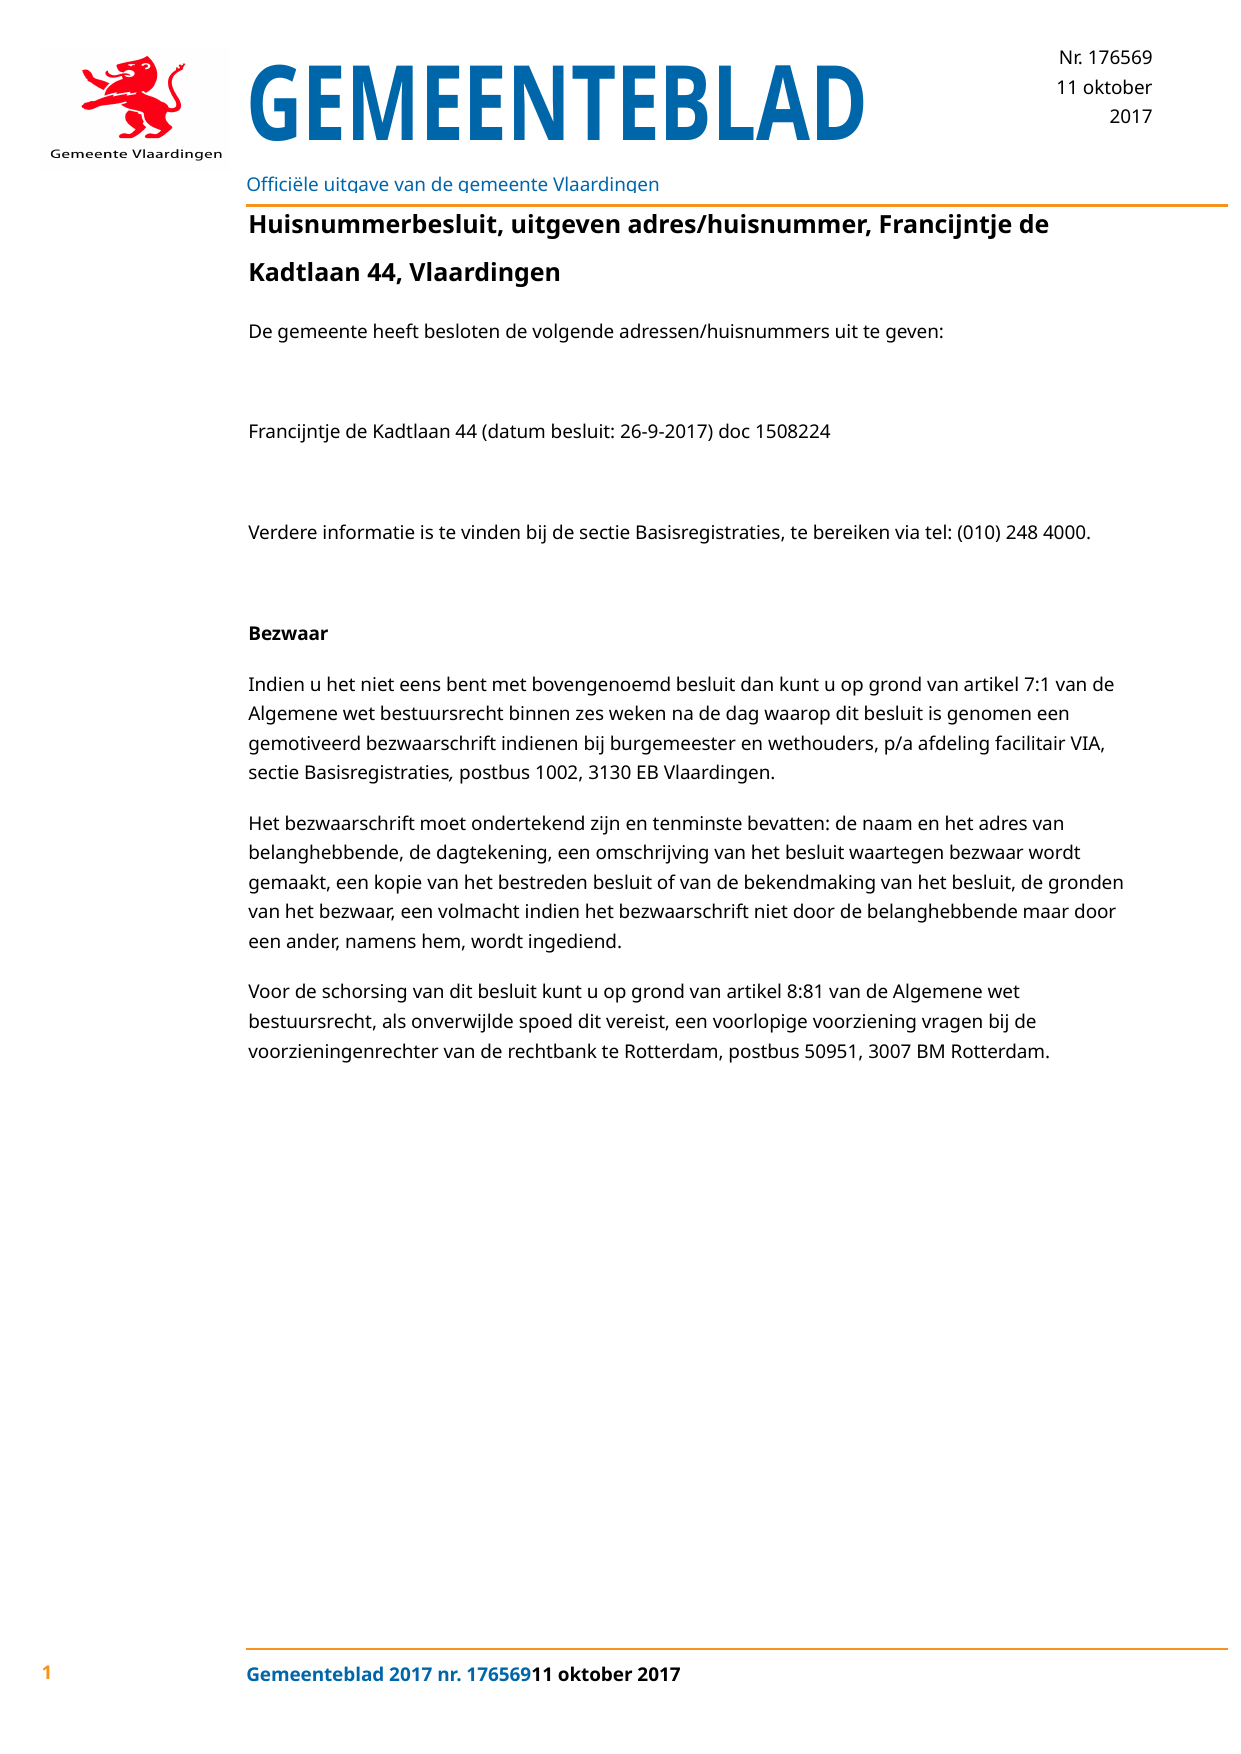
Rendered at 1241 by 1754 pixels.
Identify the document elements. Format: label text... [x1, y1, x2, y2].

text Bezwaar [248, 620, 1152, 646]
text Indien u het niet eens bent met bovengenoemd besluit dan kunt u op grond van artikel 7:1 van de Algemene wet bestuursrecht binnen zes weken na de dag waarop dit besluit is genomen een gemotiveerd bezwaarschrift indienen bij burgemeester en wethouders, p/a afdeling facilitair VIA, sectie Basisregistraties, postbus 1002, 3130 EB Vlaardingen. [248, 671, 1152, 785]
text Verdere informatie is te vinden bij de sectie Basisregistraties, te bereiken via tel: (010) 248 4000. [248, 519, 1152, 545]
text Huisnummerbesluit, uitgeven adres/huisnummer, Francijntje de Kadtlaan 44, Vlaardingen [248, 207, 1152, 288]
text Voor de schorsing van dit besluit kunt u op grond van artikel 8:81 van de Algemene wet bestuursrecht, als onverwijlde spoed dit vereist, een voorlopige voorziening vragen bij de voorzieningenrechter van de rechtbank te Rotterdam, postbus 50951, 3007 BM Rotterdam. [248, 979, 1152, 1064]
text De gemeente heeft besloten de volgende adressen/huisnummers uit te geven: [248, 318, 1152, 344]
text Het bezwaarschrift moet ondertekend zijn en tenminste bevatten: de naam en het adres van belanghebbende, de dagtekening, een omschrijving van het besluit waartegen bezwaar wordt gemaakt, een kopie van het bestreden besluit of van de bekendmaking van het besluit, de gronden van het bezwaar, een volmacht indien het bezwaarschrift niet door de belanghebbende maar door een ander, namens hem, wordt ingediend. [248, 810, 1152, 954]
text Francijntje de Kadtlaan 44 (datum besluit: 26-9-2017) doc 1508224 [248, 419, 1152, 444]
picture [41, 47, 231, 172]
